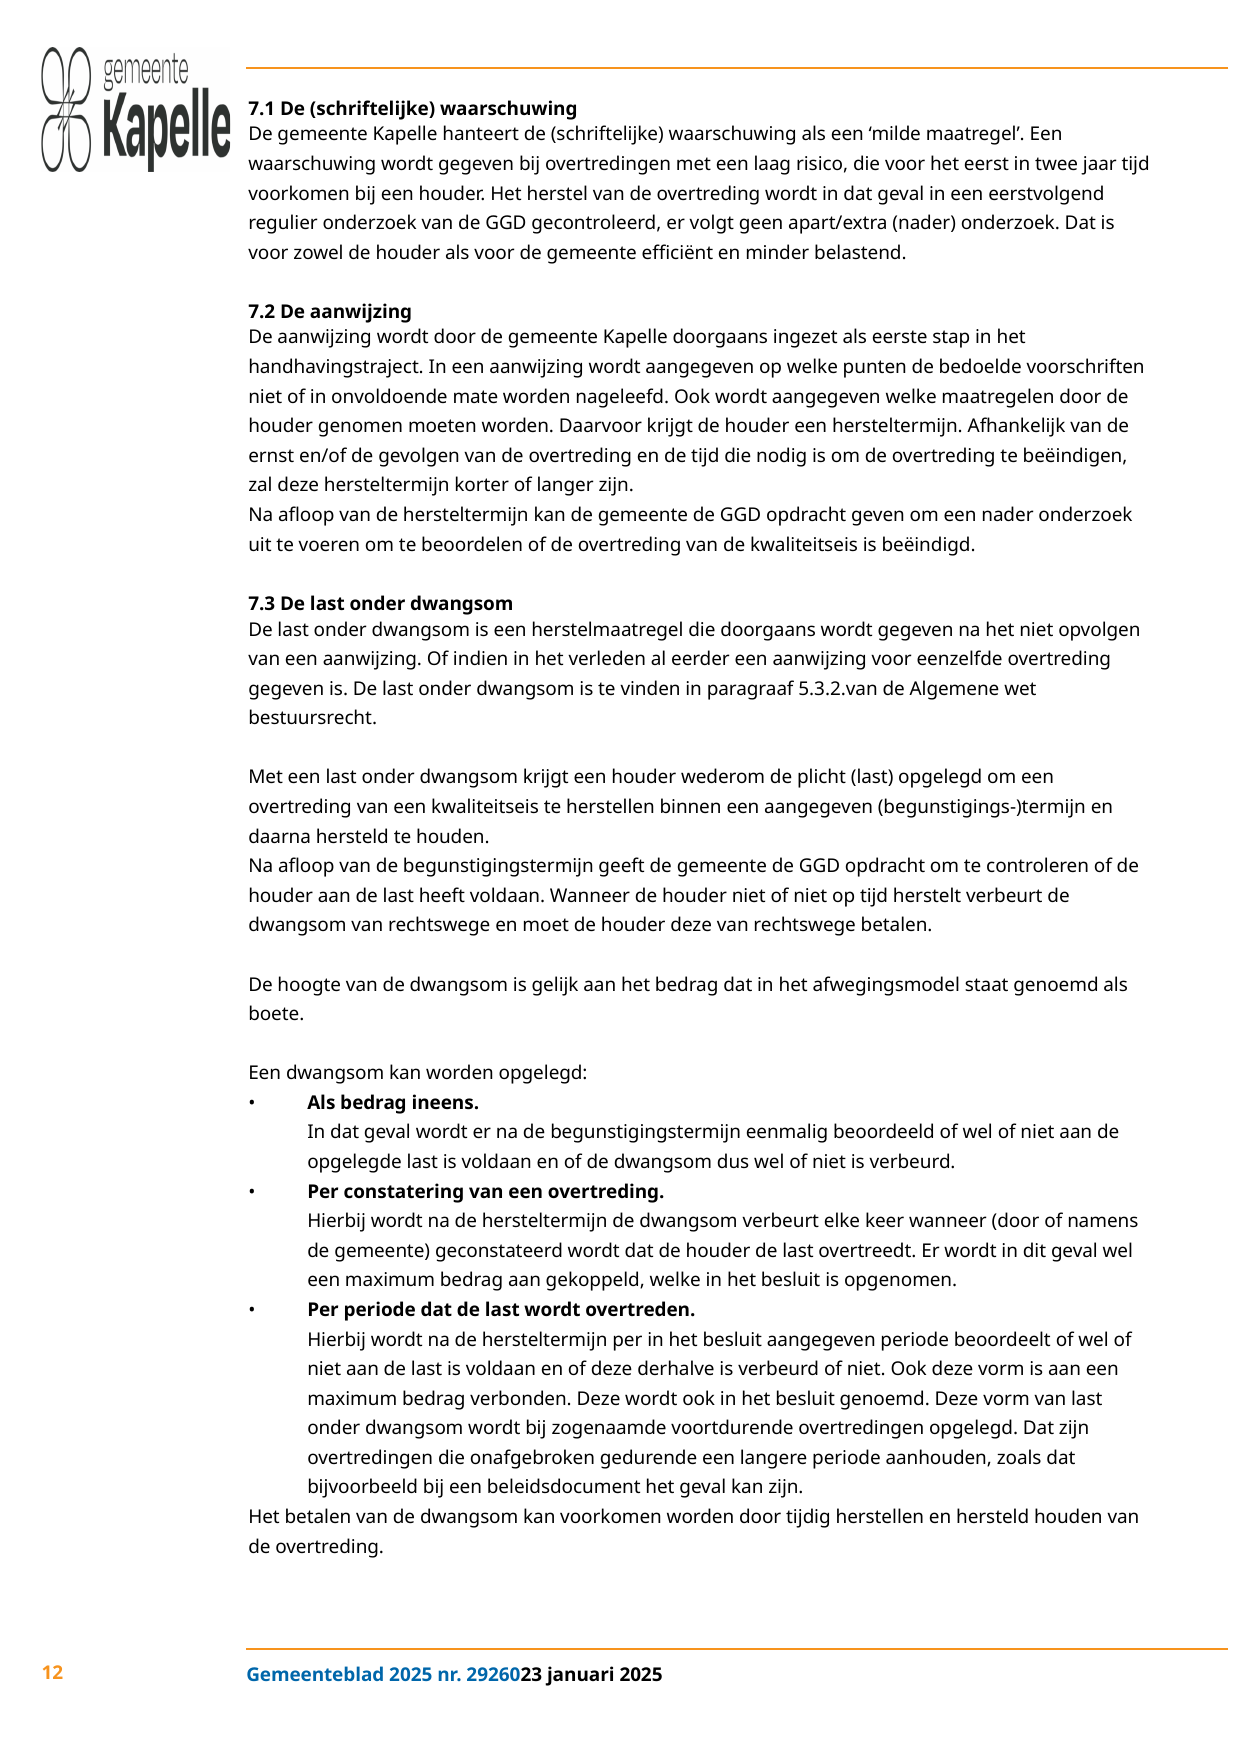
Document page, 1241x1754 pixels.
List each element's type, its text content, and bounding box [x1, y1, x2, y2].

text Het betalen van de dwangsom kan voorkomen worden door tijdig herstellen en hersteld houden van de overtreding. [248, 1503, 1152, 1558]
text Een dwangsom kan worden opgelegd: [248, 1059, 1152, 1085]
text Na afloop van de begunstigingstermijn geeft de gemeente de GGD opdracht om te controleren of de houder aan de last heeft voldaan. Wanneer de houder niet of niet op tijd herstelt verbeurt de dwangsom van rechtswege en moet de houder deze van rechtswege betalen. [248, 852, 1152, 937]
list Per constatering van een overtreding. [248, 1178, 1152, 1203]
text 7.1 De (schriftelijke) waarschuwing [248, 95, 1152, 121]
text Met een last onder dwangsom krijgt een houder wederom de plicht (last) opgelegd om een overtreding van een kwaliteitseis te herstellen binnen een aangegeven (begunstigings-)termijn en daarna hersteld te houden. [248, 764, 1152, 848]
text De aanwijzing wordt door de gemeente Kapelle doorgaans ingezet als eerste stap in het handhavingstraject. In een aanwijzing wordt aangegeven op welke punten de bedoelde voorschriften niet of in onvoldoende mate worden nageleefd. Ook wordt aangegeven welke maatregelen door de houder genomen moeten worden. Daarvoor krijgt de houder een hersteltermijn. Afhankelijk van de ernst en/of de gevolgen van de overtreding en de tijd die nodig is om de overtreding te beëindigen, zal deze hersteltermijn korter of langer zijn. [248, 324, 1152, 497]
list Als bedrag ineens. [248, 1089, 1152, 1115]
picture [41, 47, 231, 172]
list Per periode dat de last wordt overtreden. [248, 1296, 1152, 1322]
text De gemeente Kapelle hanteert de (schriftelijke) waarschuwing als een ‘milde maatregel’. Een waarschuwing wordt gegeven bij overtredingen met een laag risico, die voor het eerst in twee jaar tijd voorkomen bij een houder. Het herstel van de overtreding wordt in dat geval in een eerstvolgend regulier onderzoek van de GGD gecontroleerd, er volgt geen apart/extra (nader) onderzoek. Dat is voor zowel de houder als voor de gemeente efficiënt en minder belastend. [248, 121, 1152, 264]
text Na afloop van de hersteltermijn kan de gemeente de GGD opdracht geven om een nader onderzoek uit te voeren om te beoordelen of de overtreding van de kwaliteitseis is beëindigd. [248, 501, 1152, 557]
list Hierbij wordt na de hersteltermijn de dwangsom verbeurt elke keer wanneer (door of namens de gemeente) geconstateerd wordt dat de houder de last overtreedt. Er wordt in dit geval wel een maximum bedrag aan gekoppeld, welke in het besluit is opgenomen. [248, 1207, 1152, 1292]
text 7.2 De aanwijzing [248, 298, 1152, 324]
list Hierbij wordt na de hersteltermijn per in het besluit aangegeven periode beoordeelt of wel of niet aan de last is voldaan en of deze derhalve is verbeurd of niet. Ook deze vorm is aan een maximum bedrag verbonden. Deze wordt ook in het besluit genoemd. Deze vorm van last onder dwangsom wordt bij zogenaamde voortdurende overtredingen opgelegd. Dat zijn overtredingen die onafgebroken gedurende een langere periode aanhouden, zoals dat bijvoorbeeld bij een beleidsdocument het geval kan zijn. [248, 1326, 1152, 1499]
text De last onder dwangsom is een herstelmaatregel die doorgaans wordt gegeven na het niet opvolgen van een aanwijzing. Of indien in het verleden al eerder een aanwijzing voor eenzelfde overtreding gegeven is. De last onder dwangsom is te vinden in paragraaf 5.3.2.van de Algemene wet bestuursrecht. [248, 616, 1152, 730]
text 7.3 De last onder dwangsom [248, 590, 1152, 616]
list In dat geval wordt er na de begunstigingstermijn eenmalig beoordeeld of wel of niet aan de opgelegde last is voldaan en of de dwangsom dus wel of niet is verbeurd. [248, 1119, 1152, 1174]
text De hoogte van de dwangsom is gelijk aan het bedrag dat in het afwegingsmodel staat genoemd als boete. [248, 971, 1152, 1026]
